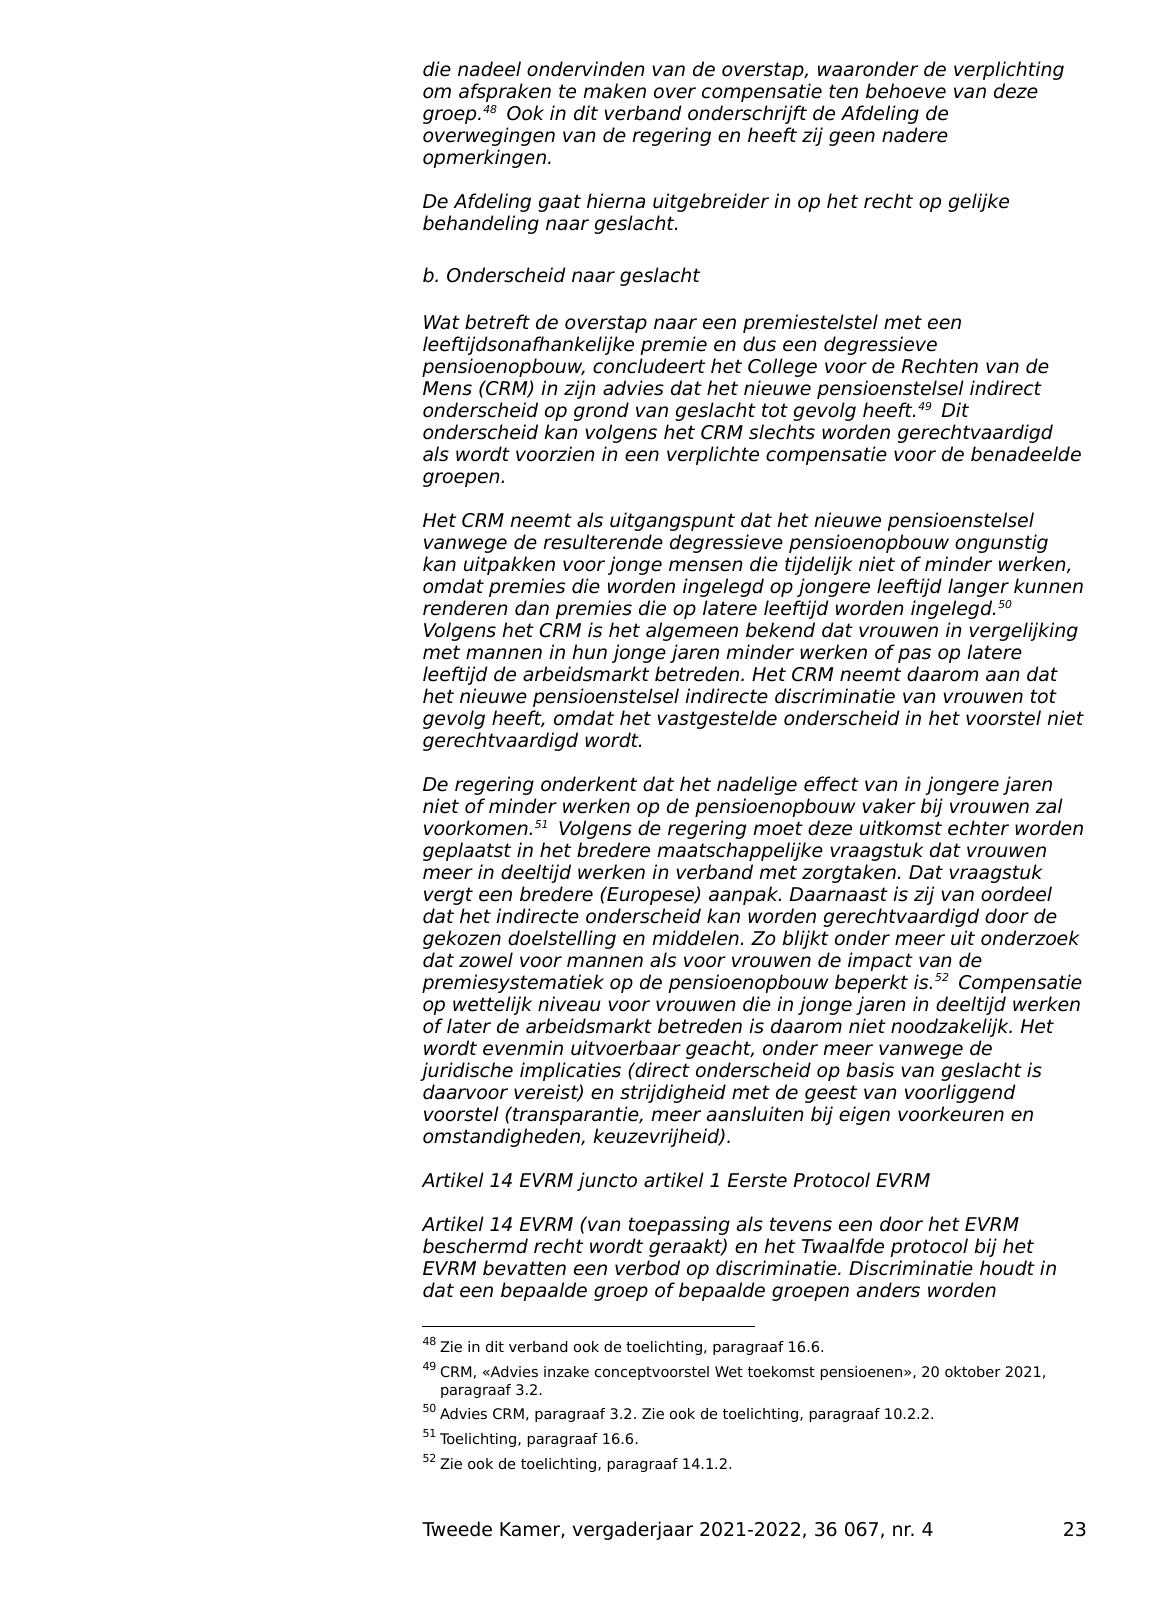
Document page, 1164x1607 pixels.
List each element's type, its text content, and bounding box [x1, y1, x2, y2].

subtitle b. Onderscheid naar geslacht [422, 265, 1087, 287]
text die nadeel ondervinden van de overstap, waaronder de verplichting om afspraken te maken over compensatie ten behoeve van deze groep. Ook in dit verband onderschrijft de Afdeling de overwegingen van de regering en heeft zij geen nadere opmerkingen. [422, 59, 1087, 169]
subtitle Artikel 14 EVRM juncto artikel 1 Eerste Protocol EVRM [422, 1170, 1087, 1192]
text Advies CRM, paragraaf 3.2. Zie ook de toelichting, paragraaf 10.2.2. [422, 1402, 1087, 1424]
text Zie ook de toelichting, paragraaf 14.1.2. [422, 1452, 1087, 1474]
text Het CRM neemt als uitgangspunt dat het nieuwe pensioenstelsel vanwege de resulterende degressieve pensioenopbouw ongunstig kan uitpakken voor jonge mensen die tijdelijk niet of minder werken, omdat premies die worden ingelegd op jongere leeftijd langer kunnen renderen dan premies die op latere leeftijd worden ingelegd. Volgens het CRM is het algemeen bekend dat vrouwen in vergelijking met mannen in hun jonge jaren minder werken of pas op latere leeftijd de arbeidsmarkt betreden. Het CRM neemt daarom aan dat het nieuwe pensioenstelsel indirecte discriminatie van vrouwen tot gevolg heeft, omdat het vastgestelde onderscheid in het voorstel niet gerechtvaardigd wordt. [422, 510, 1087, 752]
text Zie in dit verband ook de toelichting, paragraaf 16.6. [422, 1335, 1087, 1357]
text Artikel 14 EVRM (van toepassing als tevens een door het EVRM beschermd recht wordt geraakt) en het Twaalfde protocol bij het EVRM bevatten een verbod op discriminatie. Discriminatie houdt in dat een bepaalde groep of bepaalde groepen anders worden [422, 1214, 1087, 1302]
text CRM, «Advies inzake conceptvoorstel Wet toekomst pensioenen», 20 oktober 2021, paragraaf 3.2. [422, 1360, 1087, 1399]
text De regering onderkent dat het nadelige effect van in jongere jaren niet of minder werken op de pensioenopbouw vaker bij vrouwen zal voorkomen. Volgens de regering moet deze uitkomst echter worden geplaatst in het bredere maatschappelijke vraagstuk dat vrouwen meer in deeltijd werken in verband met zorgtaken. Dat vraagstuk vergt een bredere (Europese) aanpak. Daarnaast is zij van oordeel dat het indirecte onderscheid kan worden gerechtvaardigd door de gekozen doelstelling en middelen. Zo blijkt onder meer uit onderzoek dat zowel voor mannen als voor vrouwen de impact van de premiesystematiek op de pensioenopbouw beperkt is. Compensatie op wettelijk niveau voor vrouwen die in jonge jaren in deeltijd werken of later de arbeidsmarkt betreden is daarom niet noodzakelijk. Het wordt evenmin uitvoerbaar geacht, onder meer vanwege de juridische implicaties (direct onderscheid op basis van geslacht is daarvoor vereist) en strijdigheid met de geest van voorliggend voorstel (transparantie, meer aansluiten bij eigen voorkeuren en omstandigheden, keuzevrijheid). [422, 774, 1087, 1148]
text Wat betreft de overstap naar een premiestelstel met een leeftijdsonafhankelijke premie en dus een degressieve pensioenopbouw, concludeert het College voor de Rechten van de Mens (CRM) in zijn advies dat het nieuwe pensioenstelsel indirect onderscheid op grond van geslacht tot gevolg heeft. Dit onderscheid kan volgens het CRM slechts worden gerechtvaardigd als wordt voorzien in een verplichte compensatie voor de benadeelde groepen. [422, 312, 1087, 488]
text De Afdeling gaat hierna uitgebreider in op het recht op gelijke behandeling naar geslacht. [422, 191, 1087, 235]
text Toelichting, paragraaf 16.6. [422, 1427, 1087, 1449]
